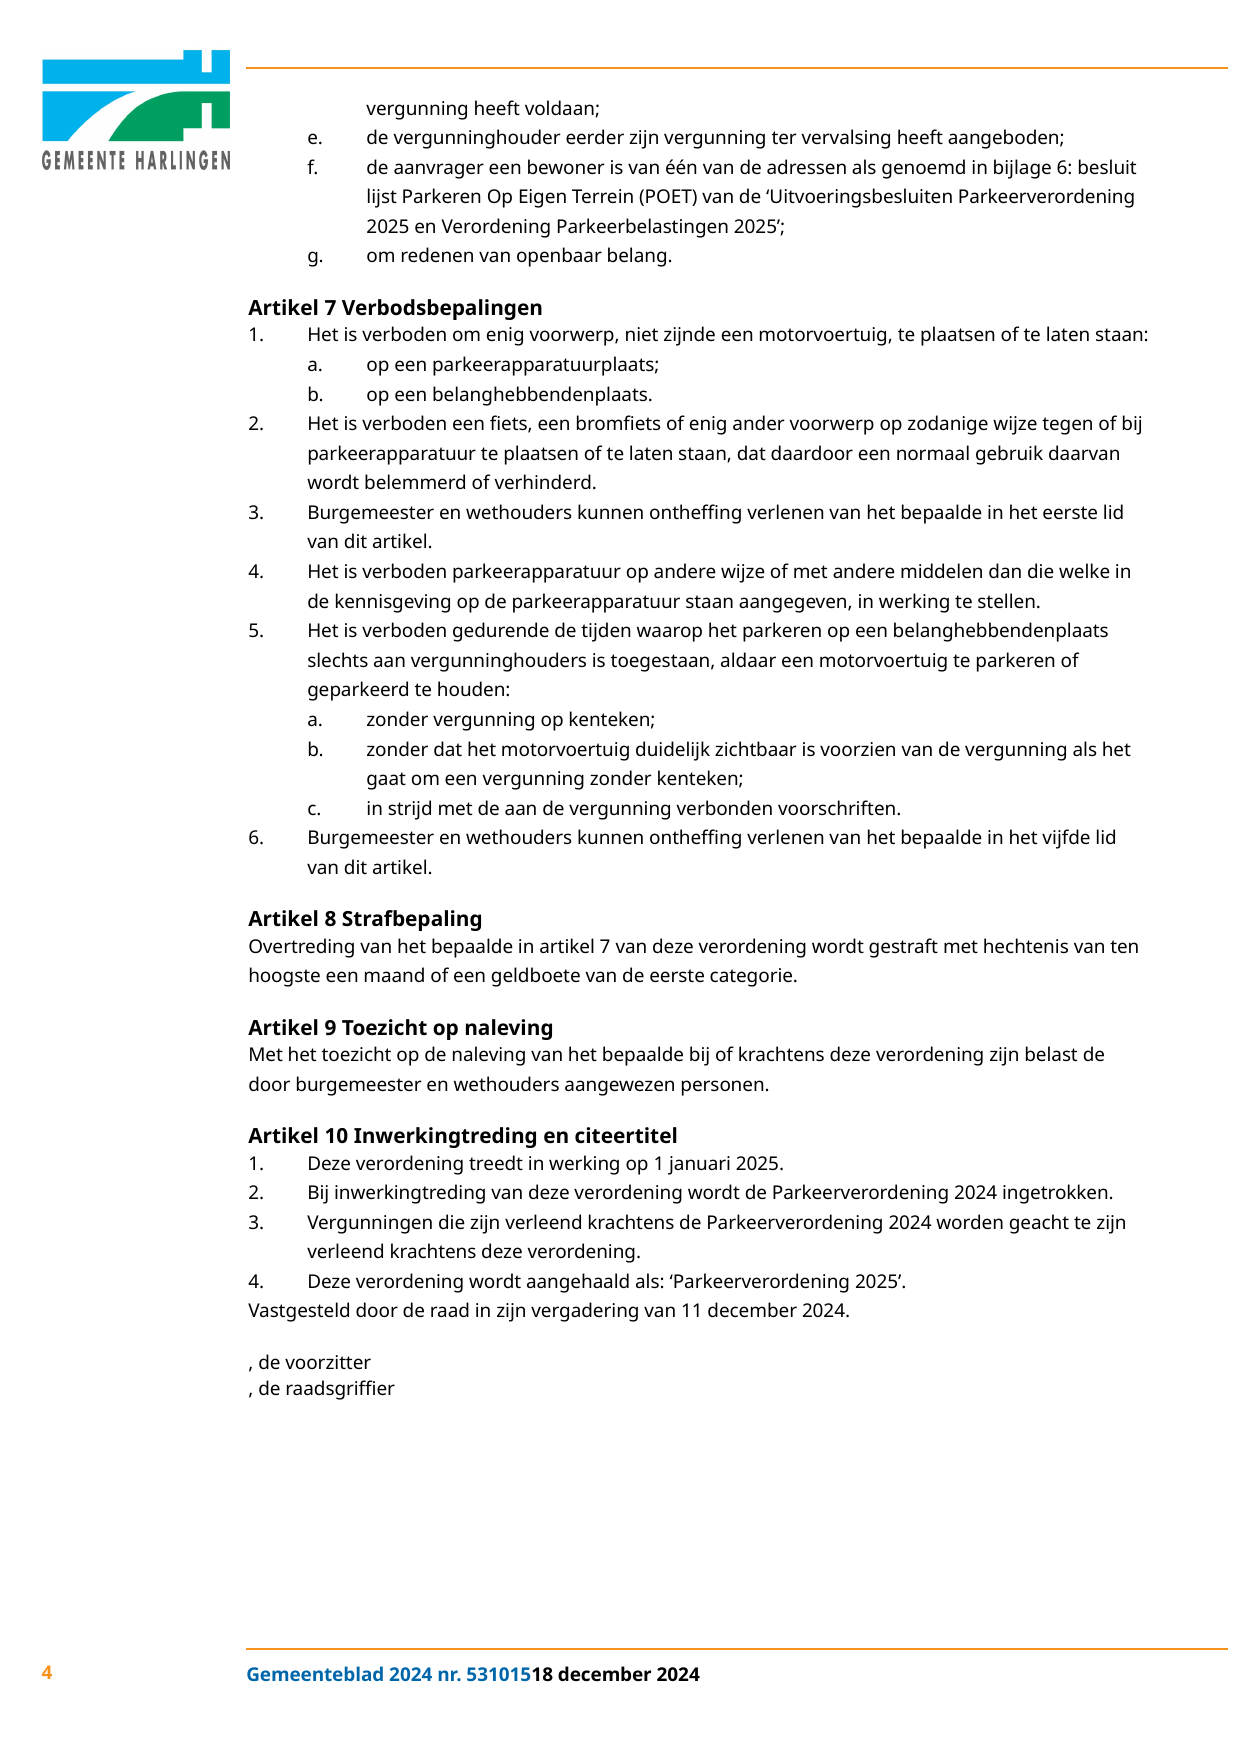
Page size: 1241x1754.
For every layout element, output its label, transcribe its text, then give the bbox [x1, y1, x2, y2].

list in strijd met de aan de vergunning verbonden voorschriften. [307, 795, 1152, 821]
text Overtreding van het bepaalde in artikel 7 van deze verordening wordt gestraft met hechtenis van ten hoogste een maand of een geldboete van de eerste categorie. [248, 933, 1152, 988]
list Deze verordening treedt in werking op 1 januari 2025. [248, 1150, 1152, 1176]
list om redenen van openbaar belang. [307, 243, 1152, 268]
list de vergunninghouder eerder zijn vergunning ter vervalsing heeft aangeboden; [307, 124, 1152, 150]
text , de raadsgriffier [248, 1375, 1152, 1401]
list Vergunningen die zijn verleend krachtens de Parkeerverordening 2024 worden geacht te zijn verleend krachtens deze verordening. [248, 1209, 1152, 1264]
list Het is verboden om enig voorwerp, niet zijnde een motorvoertuig, te plaatsen of te laten staan: [248, 322, 1152, 347]
list vergunning heeft voldaan; [307, 95, 1152, 121]
text Artikel 8 Strafbepaling [248, 904, 1152, 933]
list Burgemeester en wethouders kunnen ontheffing verlenen van het bepaalde in het eerste lid van dit artikel. [248, 499, 1152, 554]
text Met het toezicht op de naleving van het bepaalde bij of krachtens deze verordening zijn belast de door burgemeester en wethouders aangewezen personen. [248, 1041, 1152, 1097]
list Het is verboden gedurende de tijden waarop het parkeren op een belanghebbendenplaats slechts aan vergunninghouders is toegestaan, aldaar een motorvoertuig te parkeren of geparkeerd te houden: [248, 617, 1152, 702]
list Het is verboden een fiets, een bromfiets of enig ander voorwerp op zodanige wijze tegen of bij parkeerapparatuur te plaatsen of te laten staan, dat daardoor een normaal gebruik daarvan wordt belemmerd of verhinderd. [248, 410, 1152, 495]
list Deze verordening wordt aangehaald als: ‘Parkeerverordening 2025’. [248, 1268, 1152, 1294]
text Artikel 9 Toezicht op naleving [248, 1013, 1152, 1041]
text Artikel 10 Inwerkingtreding en citeertitel [248, 1121, 1152, 1150]
list de aanvrager een bewoner is van één van de adressen als genoemd in bijlage 6: besluit lijst Parkeren Op Eigen Terrein (POET) van de ‘Uitvoeringsbesluiten Parkeerverordening 2025 en Verordening Parkeerbelastingen 2025’; [307, 154, 1152, 239]
list Bij inwerkingtreding van deze verordening wordt de Parkeerverordening 2024 ingetrokken. [248, 1179, 1152, 1205]
picture [41, 47, 231, 172]
list Het is verboden parkeerapparatuur op andere wijze of met andere middelen dan die welke in de kennisgeving op de parkeerapparatuur staan aangegeven, in werking te stellen. [248, 558, 1152, 613]
list op een parkeerapparatuurplaats; [307, 351, 1152, 377]
text Vastgesteld door de raad in zijn vergadering van 11 december 2024. [248, 1298, 1152, 1323]
list op een belanghebbendenplaats. [307, 381, 1152, 406]
list zonder vergunning op kenteken; [307, 706, 1152, 732]
list Burgemeester en wethouders kunnen ontheffing verlenen van het bepaalde in het vijfde lid van dit artikel. [248, 824, 1152, 880]
text , de voorzitter [248, 1349, 1152, 1375]
text Artikel 7 Verbodsbepalingen [248, 293, 1152, 322]
list zonder dat het motorvoertuig duidelijk zichtbaar is voorzien van de vergunning als het gaat om een vergunning zonder kenteken; [307, 736, 1152, 791]
